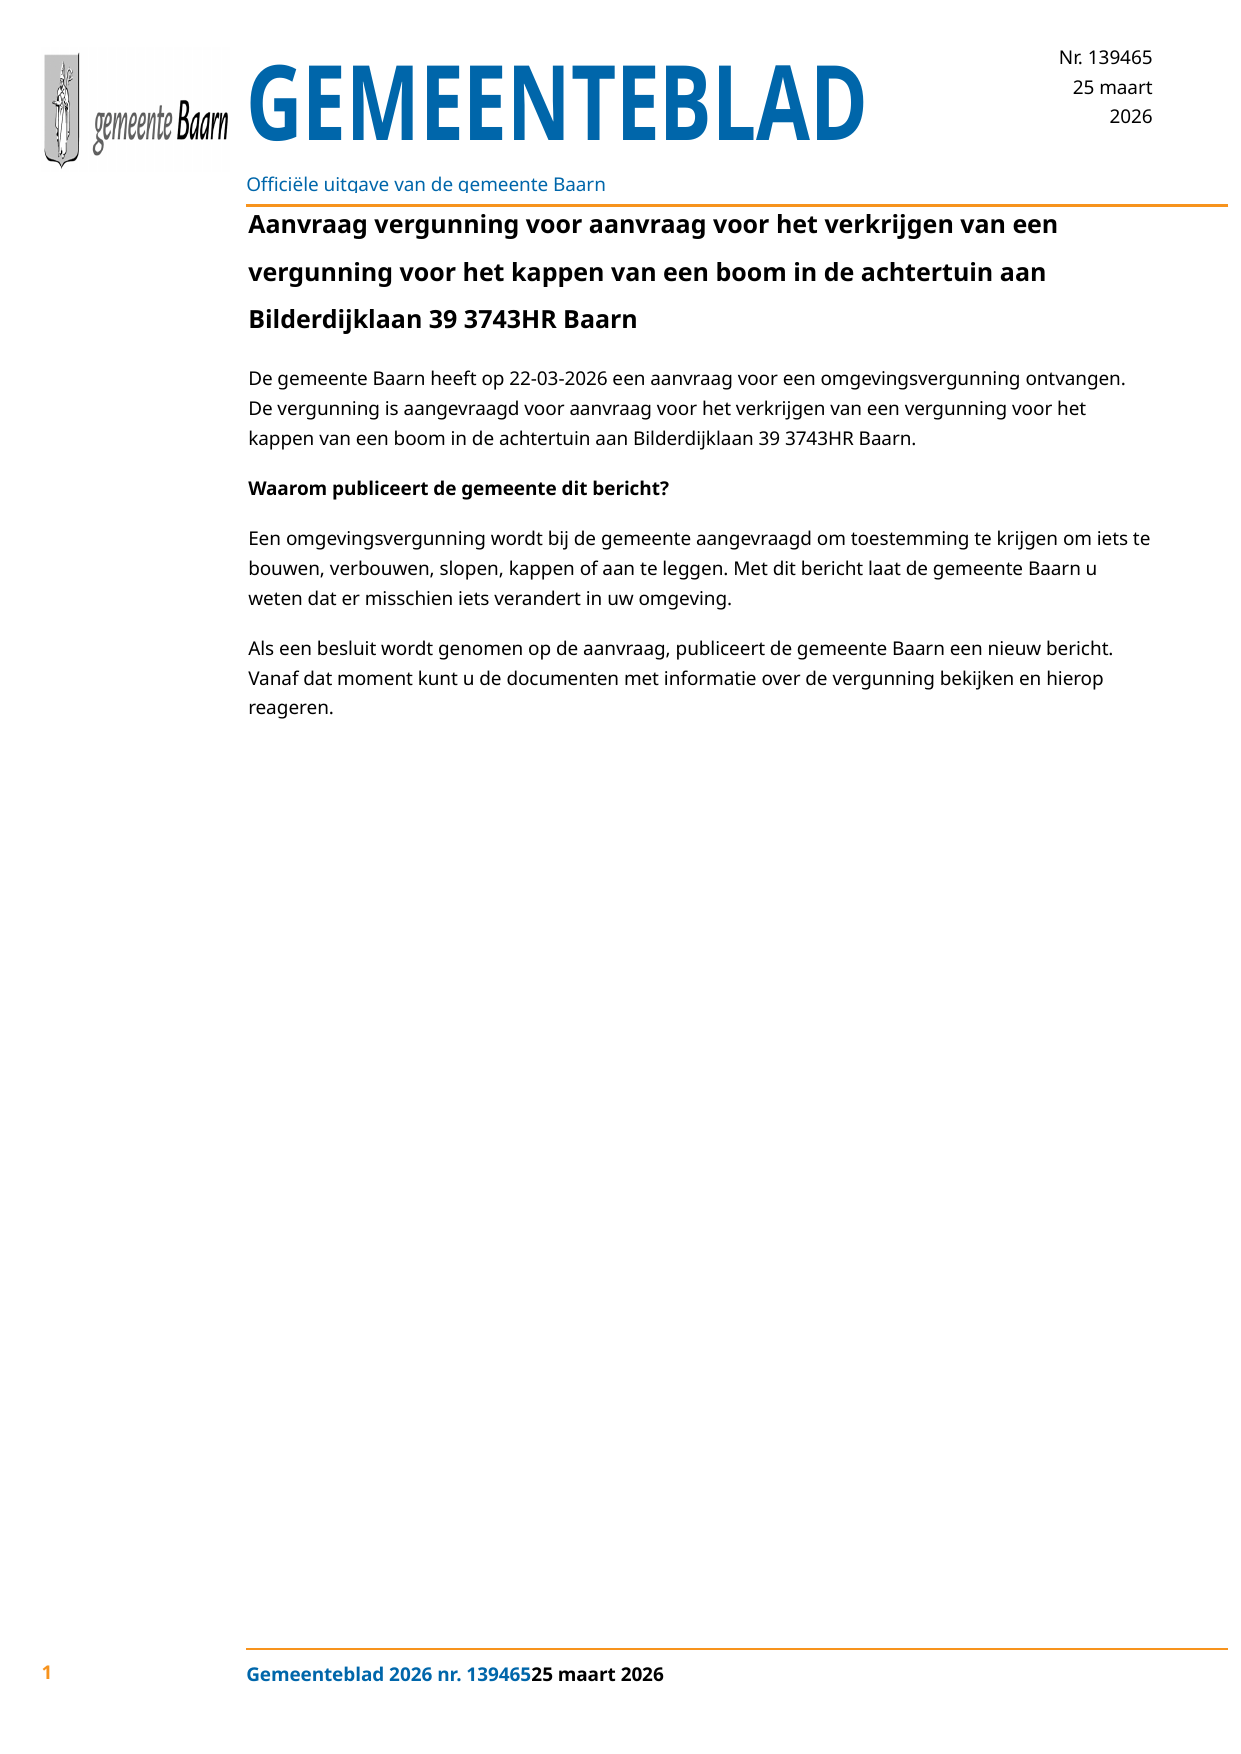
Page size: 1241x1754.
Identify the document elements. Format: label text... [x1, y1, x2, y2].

text Een omgevingsvergunning wordt bij de gemeente aangevraagd om toestemming te krijgen om iets te bouwen, verbouwen, slopen, kappen of aan te leggen. Met dit bericht laat de gemeente Baarn u weten dat er misschien iets verandert in uw omgeving. [248, 526, 1152, 610]
text Aanvraag vergunning voor aanvraag voor het verkrijgen van een vergunning voor het kappen van een boom in de achtertuin aan Bilderdijklaan 39 3743HR Baarn [248, 207, 1152, 336]
picture [41, 47, 231, 172]
text De gemeente Baarn heeft op 22-03-2026 een aanvraag voor een omgevingsvergunning ontvangen. De vergunning is aangevraagd voor aanvraag voor het verkrijgen van een vergunning voor het kappen van een boom in de achtertuin aan Bilderdijklaan 39 3743HR Baarn. [248, 366, 1152, 450]
text Waarom publiceert de gemeente dit bericht? [248, 475, 1152, 501]
text Als een besluit wordt genomen op de aanvraag, publiceert de gemeente Baarn een nieuw bericht. Vanaf dat moment kunt u de documenten met informatie over de vergunning bekijken en hierop reageren. [248, 635, 1152, 720]
